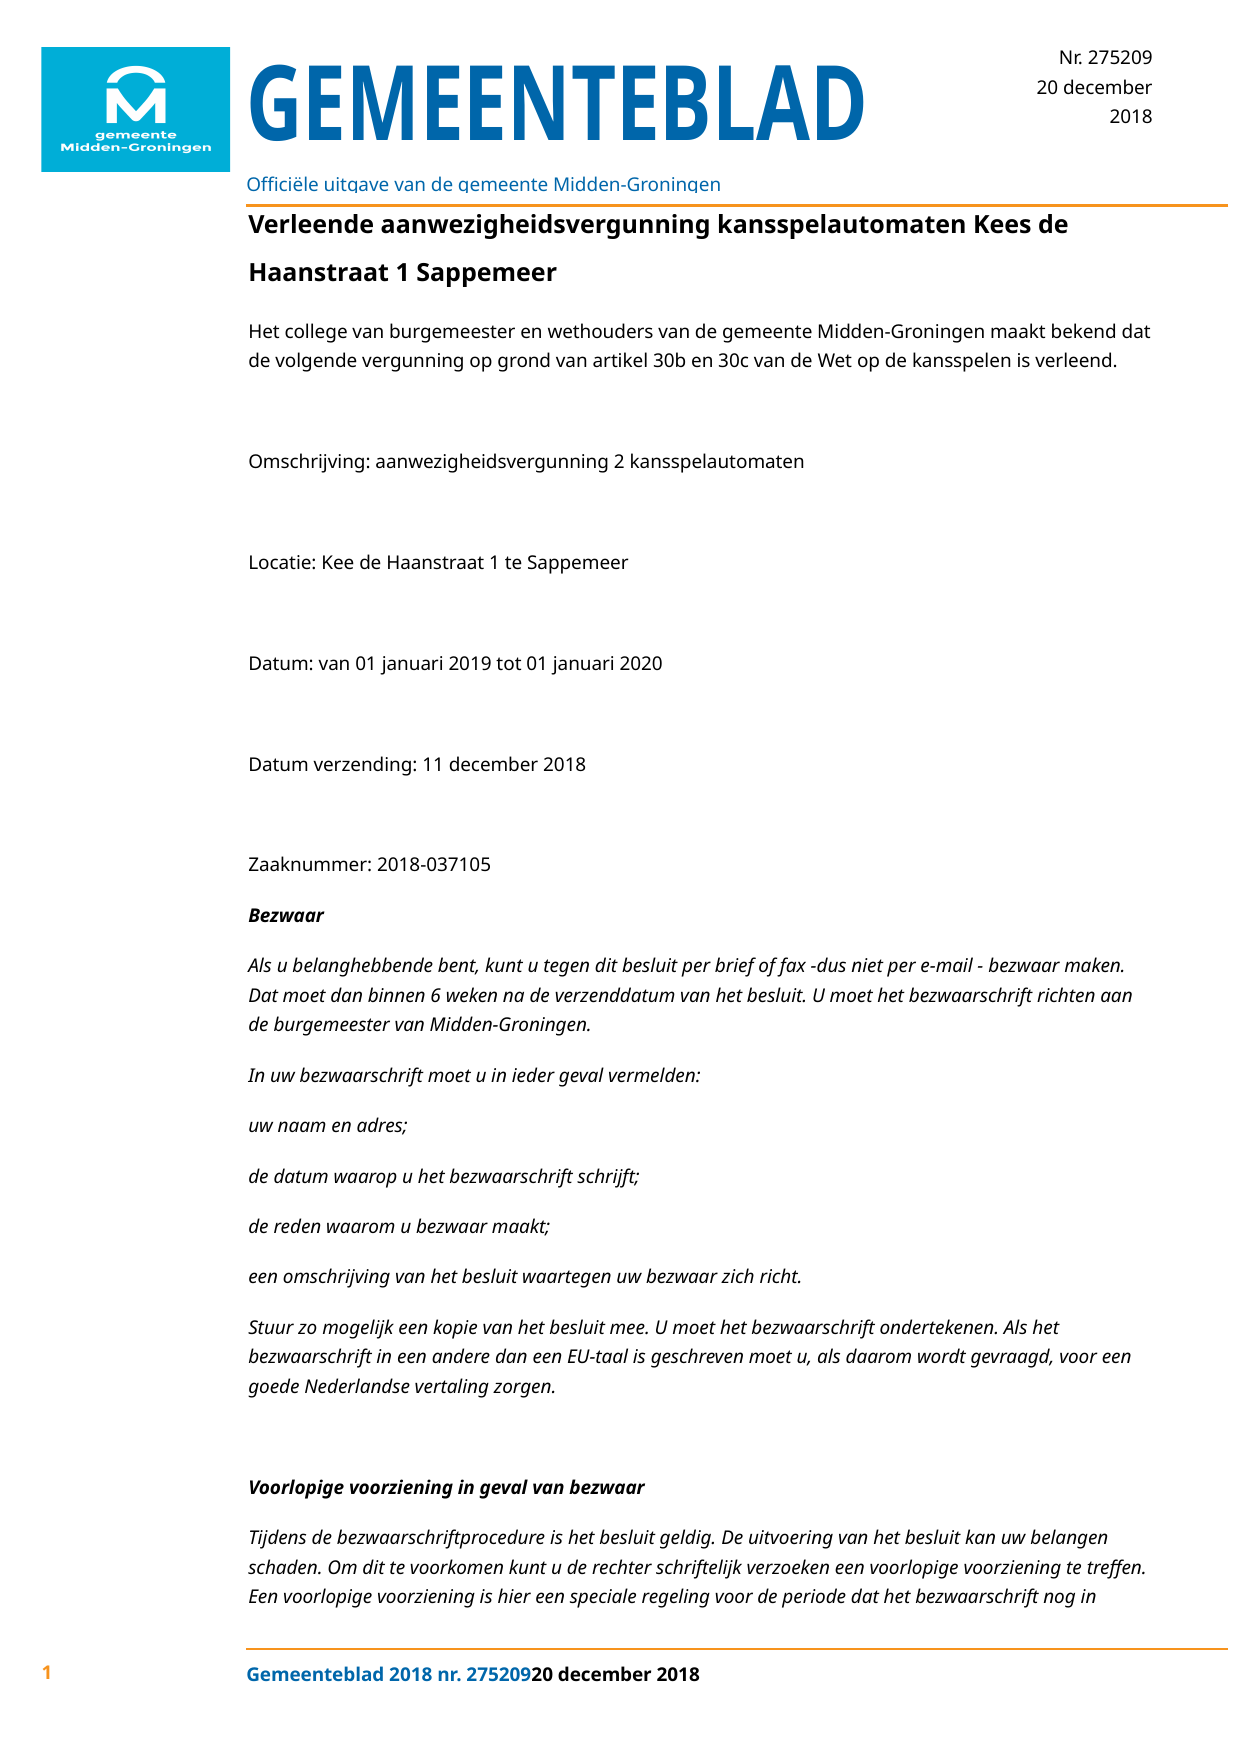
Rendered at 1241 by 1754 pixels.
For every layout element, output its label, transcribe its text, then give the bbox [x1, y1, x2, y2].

text Voorlopige voorziening in geval van bezwaar [248, 1474, 1152, 1500]
text Omschrijving: aanwezigheidsvergunning 2 kansspelautomaten [248, 448, 1152, 474]
picture [107, 89, 165, 122]
text Als u belanghebbende bent, kunt u tegen dit besluit per brief of fax -dus niet per e-mail - bezwaar maken. Dat moet dan binnen 6 weken na de verzenddatum van het besluit. U moet het bezwaarschrift richten aan de burgemeester van Midden-Groningen. [248, 952, 1152, 1037]
text Stuur zo mogelijk een kopie van het besluit mee. U moet het bezwaarschrift ondertekenen. Als het bezwaarschrift in een andere dan een EU-taal is geschreven moet u, als daarom wordt gevraagd, voor een goede Nederlandse vertaling zorgen. [248, 1314, 1152, 1399]
text uw naam en adres; [248, 1112, 1152, 1138]
text Datum verzending: 11 december 2018 [248, 751, 1152, 777]
text Verleende aanwezigheidsvergunning kansspelautomaten Kees de Haanstraat 1 Sappemeer [248, 207, 1152, 288]
text Locatie: Kee de Haanstraat 1 te Sappemeer [248, 549, 1152, 575]
text In uw bezwaarschrift moet u in ieder geval vermelden: [248, 1062, 1152, 1088]
text Zaaknummer: 2018-037105 [248, 852, 1152, 877]
text de datum waarop u het bezwaarschrift schrijft; [248, 1163, 1152, 1189]
text een omschrijving van het besluit waartegen uw bezwaar zich richt. [248, 1264, 1152, 1289]
text Datum: van 01 januari 2019 tot 01 januari 2020 [248, 650, 1152, 676]
text Het college van burgemeester en wethouders van de gemeente Midden-Groningen maakt bekend dat de volgende vergunning op grond van artikel 30b en 30c van de Wet op de kansspelen is verleend. [248, 318, 1152, 373]
text de reden waarom u bezwaar maakt; [248, 1213, 1152, 1239]
text Tijdens de bezwaarschriftprocedure is het besluit geldig. De uitvoering van het besluit kan uw belangen schaden. Om dit te voorkomen kunt u de rechter schriftelijk verzoeken een voorlopige voorziening te treffen. Een voorlopige voorziening is hier een speciale regeling voor de periode dat het bezwaarschrift nog in [248, 1524, 1152, 1609]
picture [108, 66, 164, 82]
picture [184, 146, 190, 153]
text Bezwaar [248, 902, 1152, 928]
